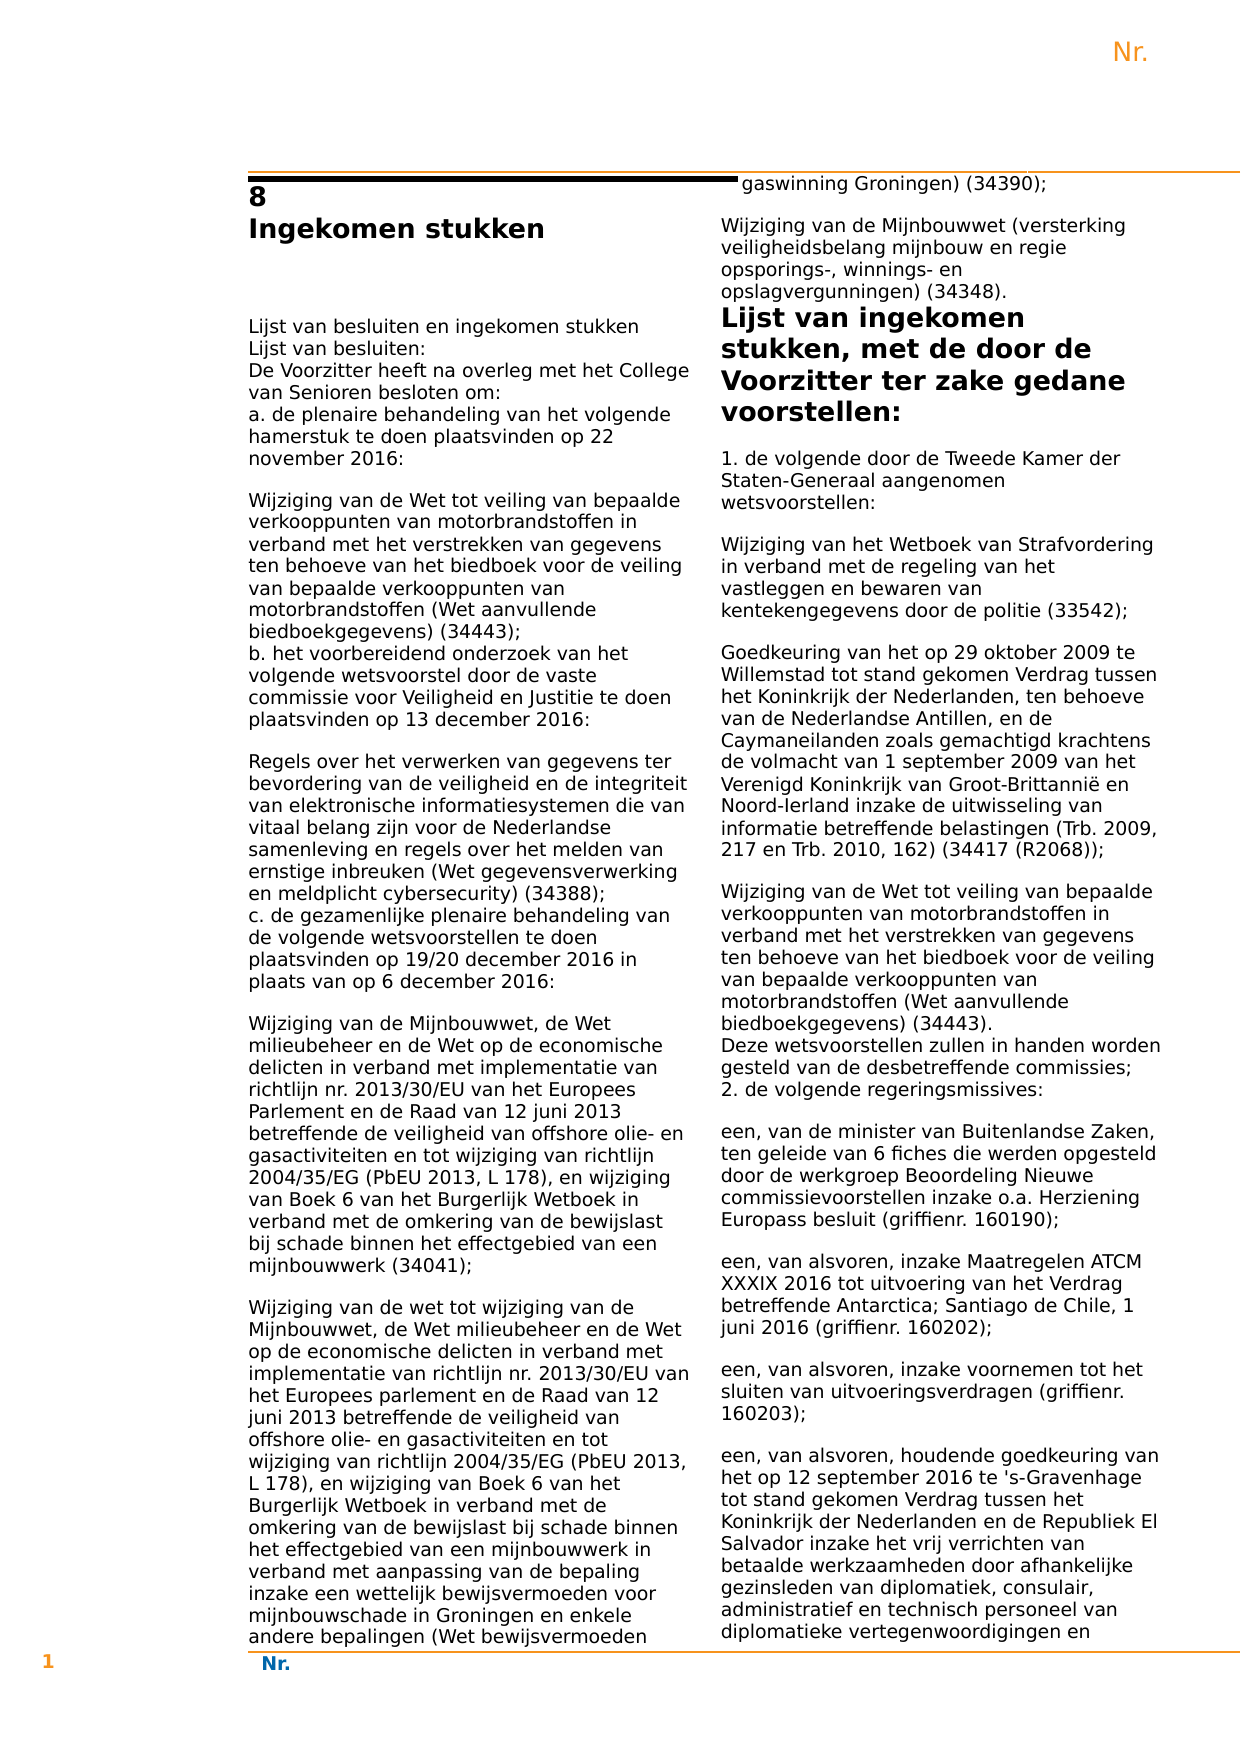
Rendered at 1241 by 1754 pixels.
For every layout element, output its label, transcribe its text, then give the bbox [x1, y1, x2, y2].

text De Voorzitter heeft na overleg met het College van Senioren besloten om: [248, 359, 691, 403]
text een, van alsvoren, houdende goedkeuring van het op 12 september 2016 te 's-Gravenhage tot stand gekomen Verdrag tussen het Koninkrijk der Nederlanden en de Republiek El Salvador inzake het vrij verrichten van betaalde werkzaamheden door afhankelijke gezinsleden van diplomatiek, consulair, administratief en technisch personeel van diplomatieke vertegenwoordigingen en [721, 1445, 1163, 1643]
text Goedkeuring van het op 29 oktober 2009 te Willemstad tot stand gekomen Verdrag tussen het Koninkrijk der Nederlanden, ten behoeve van de Nederlandse Antillen, en de Caymaneilanden zoals gemachtigd krachtens de volmacht van 1 september 2009 van het Verenigd Koninkrijk van Groot-Brittannië en Noord-Ierland inzake de uitwisseling van informatie betreffende belastingen (Trb. 2009, 217 en Trb. 2010, 162) (34417 (R2068)); [721, 642, 1163, 861]
text gaswinning Groningen) (34390); [721, 173, 1163, 195]
text een, van de minister van Buitenlandse Zaken, ten geleide van 6 fiches die werden opgesteld door de werkgroep Beoordeling Nieuwe commissievoorstellen inzake o.a. Herziening Europass besluit (griffienr. 160190); [721, 1121, 1163, 1231]
text c. de gezamenlijke plenaire behandeling van de volgende wetsvoorstellen te doen plaatsvinden op 19/20 december 2016 in plaats van op 6 december 2016: [248, 905, 691, 993]
text b. het voorbereidend onderzoek van het volgende wetsvoorstel door de vaste commissie voor Veiligheid en Justitie te doen plaatsvinden op 13 december 2016: [248, 643, 691, 731]
title 8 Ingekomen stukken [248, 182, 691, 244]
text Wijziging van de Wet tot veiling van bepaalde verkooppunten van motorbrandstoffen in verband met het verstrekken van gegevens ten behoeve van het biedboek voor de veiling van bepaalde verkooppunten van motorbrandstoffen (Wet aanvullende biedboekgegevens) (34443); [248, 489, 691, 643]
text Wijziging van de Mijnbouwwet, de Wet milieubeheer en de Wet op de economische delicten in verband met implementatie van richtlijn nr. 2013/30/EU van het Europees Parlement en de Raad van 12 juni 2013 betreffende de veiligheid van offshore olie- en gasactiviteiten en tot wijziging van richtlijn 2004/35/EG (PbEU 2013, L 178), en wijziging van Boek 6 van het Burgerlijk Wetboek in verband met de omkering van de bewijslast bij schade binnen het effectgebied van een mijnbouwwerk (34041); [248, 1013, 691, 1277]
text Regels over het verwerken van gegevens ter bevordering van de veiligheid en de integriteit van elektronische informatiesystemen die van vitaal belang zijn voor de Nederlandse samenleving en regels over het melden van ernstige inbreuken (Wet gegevensverwerking en meldplicht cybersecurity) (34388); [248, 751, 691, 905]
text Wijziging van het Wetboek van Strafvordering in verband met de regeling van het vastleggen en bewaren van kentekengegevens door de politie (33542); [721, 534, 1163, 622]
text een, van alsvoren, inzake voornemen tot het sluiten van uitvoeringsverdragen (griffienr. 160203); [721, 1359, 1163, 1425]
title Lijst van ingekomen stukken, met de door de Voorzitter ter zake gedane voorstellen: [721, 303, 1163, 428]
text a. de plenaire behandeling van het volgende hamerstuk te doen plaatsvinden op 22 november 2016: [248, 403, 691, 469]
text Wijziging van de Mijnbouwwet (versterking veiligheidsbelang mijnbouw en regie opsporings-, winnings- en opslagvergunningen) (34348). [721, 215, 1163, 303]
text Wijziging van de Wet tot veiling van bepaalde verkooppunten van motorbrandstoffen in verband met het verstrekken van gegevens ten behoeve van het biedboek voor de veiling van bepaalde verkooppunten van motorbrandstoffen (Wet aanvullende biedboekgegevens) (34443). [721, 881, 1163, 1035]
text 2. de volgende regeringsmissives: [721, 1079, 1163, 1101]
text Deze wetsvoorstellen zullen in handen worden gesteld van de desbetreffende commissies; [721, 1035, 1163, 1079]
text 1. de volgende door de Tweede Kamer der Staten-Generaal aangenomen wetsvoorstellen: [721, 448, 1163, 514]
text een, van alsvoren, inzake Maatregelen ATCM XXXIX 2016 tot uitvoering van het Verdrag betreffende Antarctica; Santiago de Chile, 1 juni 2016 (griffienr. 160202); [721, 1251, 1163, 1339]
text Lijst van besluiten: [248, 338, 691, 359]
text Wijziging van de wet tot wijziging van de Mijnbouwwet, de Wet milieubeheer en de Wet op de economische delicten in verband met implementatie van richtlijn nr. 2013/30/EU van het Europees parlement en de Raad van 12 juni 2013 betreffende de veiligheid van offshore olie- en gasactiviteiten en tot wijziging van richtlijn 2004/35/EG (PbEU 2013, L 178), en wijziging van Boek 6 van het Burgerlijk Wetboek in verband met de omkering van de bewijslast bij schade binnen het effectgebied van een mijnbouwwerk in verband met aanpassing van de bepaling inzake een wettelijk bewijsvermoeden voor mijnbouwschade in Groningen en enkele andere bepalingen (Wet bewijsvermoeden [248, 1297, 691, 1648]
text Lijst van besluiten en ingekomen stukken [248, 316, 691, 338]
